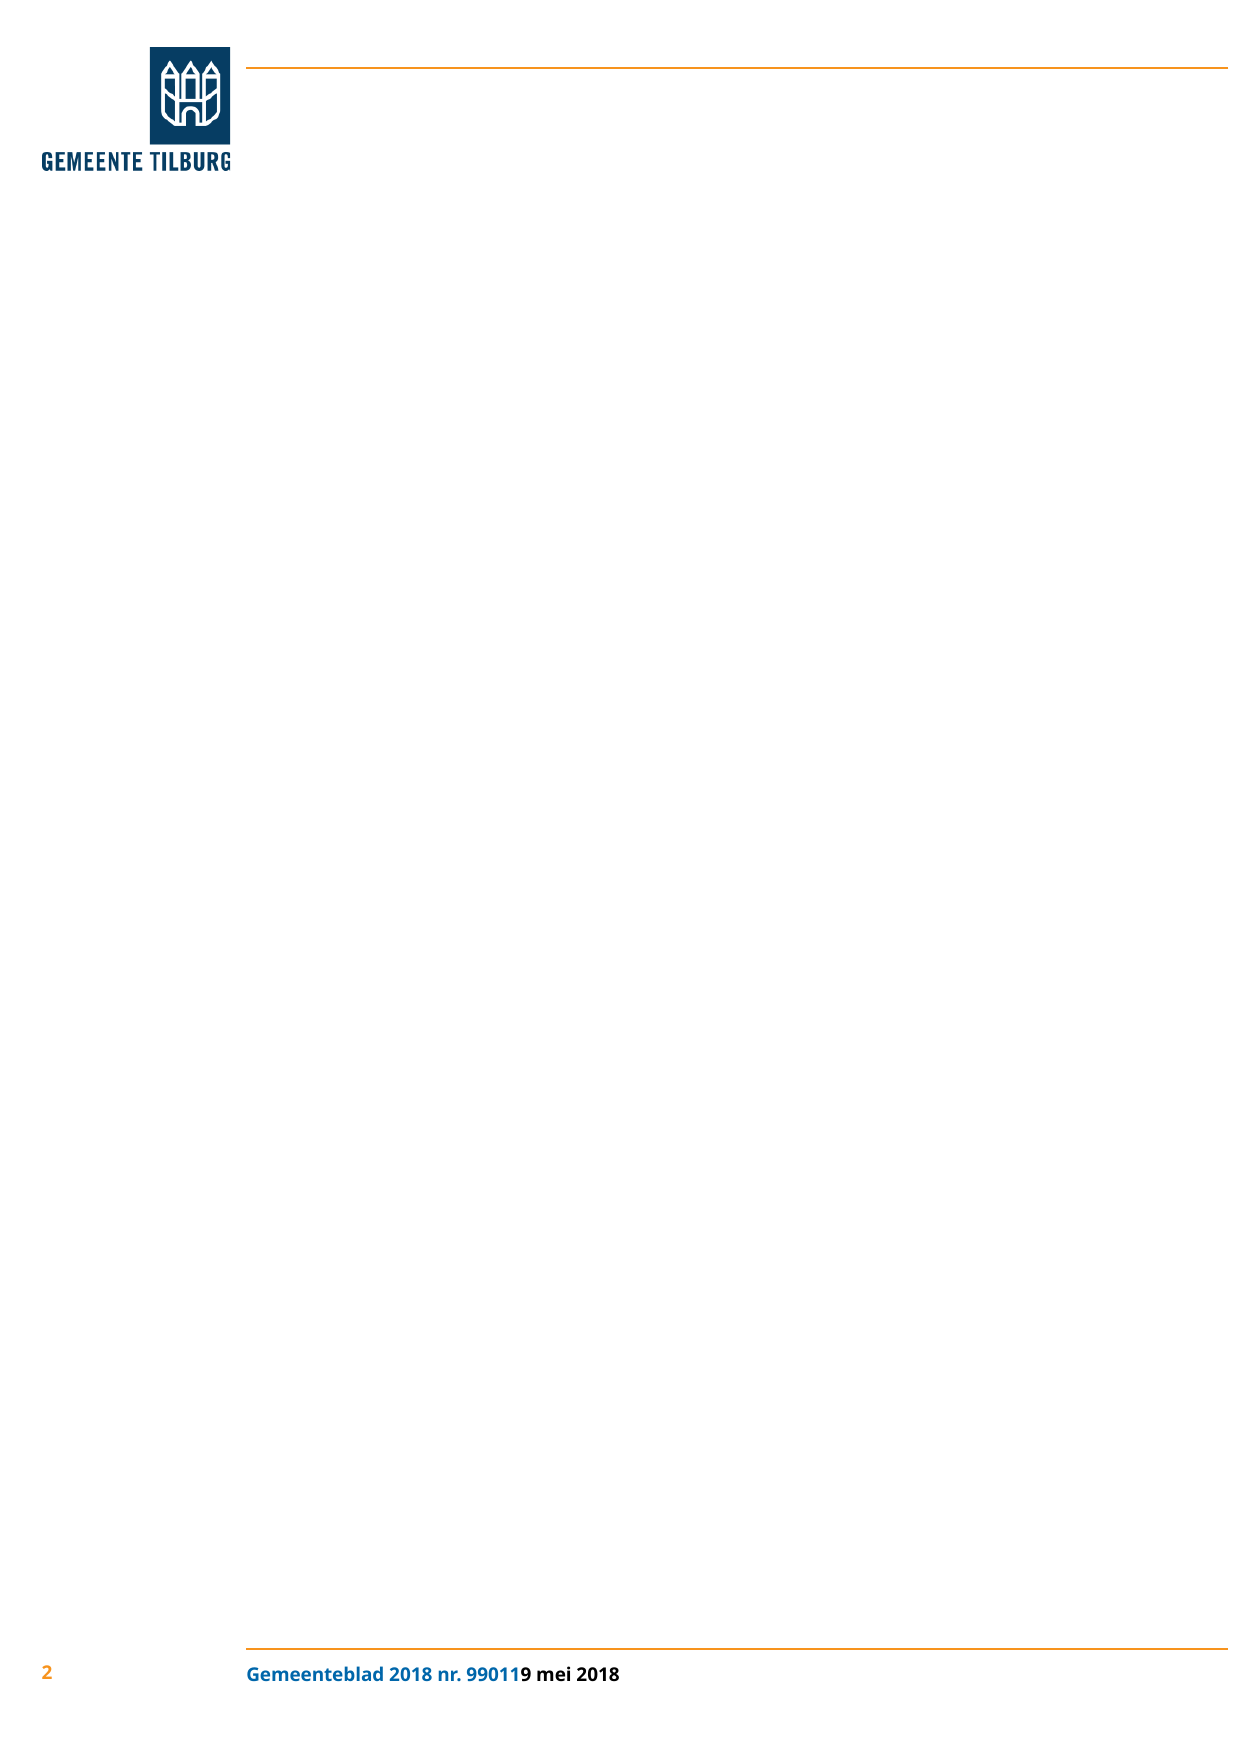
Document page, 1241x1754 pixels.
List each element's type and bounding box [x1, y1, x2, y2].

picture [41, 47, 231, 172]
